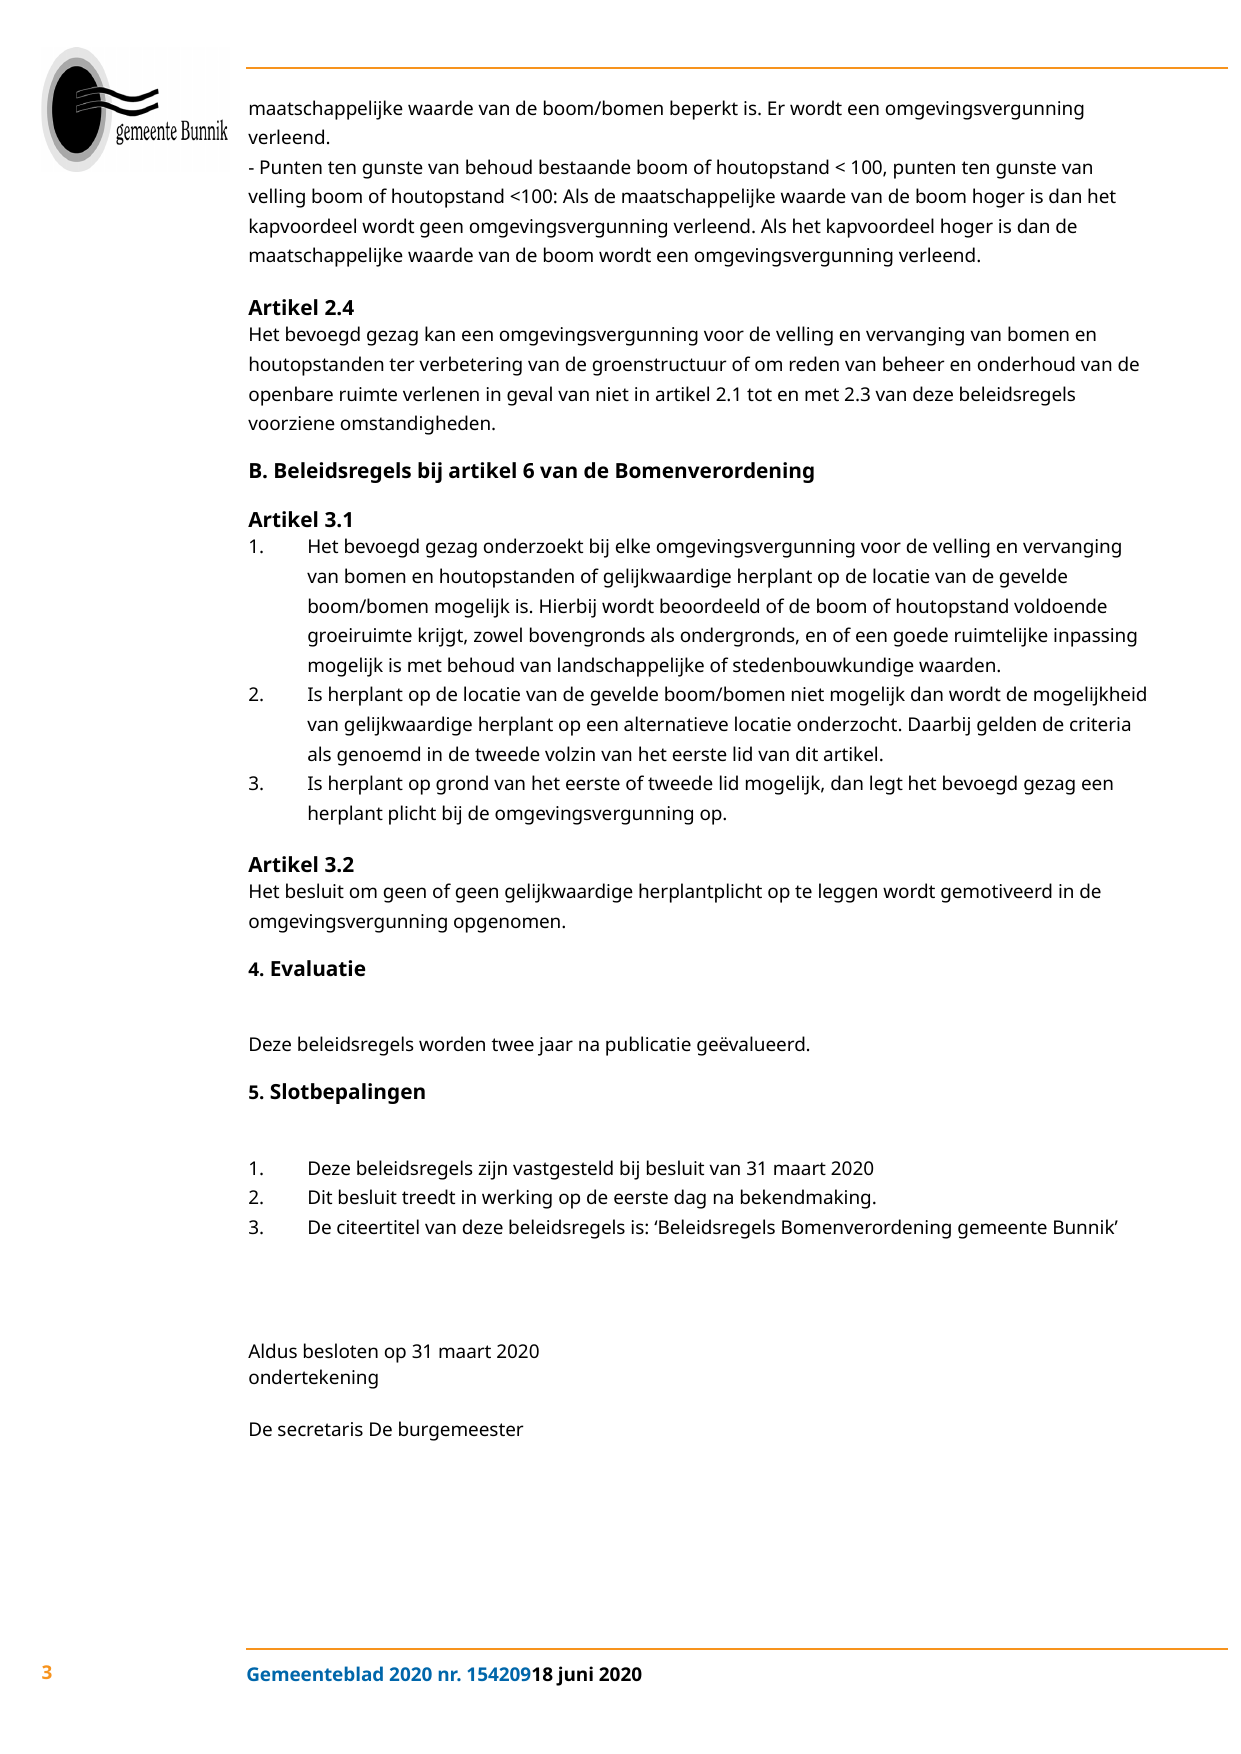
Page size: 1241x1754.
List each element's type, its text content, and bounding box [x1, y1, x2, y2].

text Deze beleidsregels worden twee jaar na publicatie geëvalueerd. [248, 1032, 1152, 1057]
picture [41, 47, 231, 172]
list Dit besluit treedt in werking op de eerste dag na bekendmaking. [248, 1184, 1152, 1210]
list De citeertitel van deze beleidsregels is: ‘Beleidsregels Bomenverordening gemeente Bunnik’ [248, 1214, 1152, 1240]
text Het bevoegd gezag kan een omgevingsvergunning voor de velling en vervanging van bomen en houtopstanden ter verbetering van de groenstructuur of om reden van beheer en onderhoud van de openbare ruimte verlenen in geval van niet in artikel 2.1 tot en met 2.3 van deze beleidsregels voorziene omstandigheden. [248, 322, 1152, 436]
text Het besluit om geen of geen gelijkwaardige herplantplicht op te leggen wordt gemotiveerd in de omgevingsvergunning opgenomen. [248, 879, 1152, 934]
list Deze beleidsregels zijn vastgesteld bij besluit van 31 maart 2020 [248, 1155, 1152, 1181]
list Is herplant op grond van het eerste of tweede lid mogelijk, dan legt het bevoegd gezag een herplant plicht bij de omgevingsvergunning op. [248, 770, 1152, 826]
list Is herplant op de locatie van de gevelde boom/bomen niet mogelijk dan wordt de mogelijkheid van gelijkwaardige herplant op een alternatieve locatie onderzocht. Daarbij gelden de criteria als genoemd in de tweede volzin van het eerste lid van dit artikel. [248, 682, 1152, 766]
text 5. Slotbepalingen [248, 1077, 1152, 1106]
text - Punten ten gunste van behoud bestaande boom of houtopstand < 100, punten ten gunste van velling boom of houtopstand <100: Als de maatschappelijke waarde van de boom hoger is dan het kapvoordeel wordt geen omgevingsvergunning verleend. Als het kapvoordeel hoger is dan de maatschappelijke waarde van de boom wordt een omgevingsvergunning verleend. [248, 154, 1152, 268]
text Aldus besloten op 31 maart 2020 [248, 1339, 1152, 1364]
text ondertekening [248, 1364, 1152, 1390]
text B. Beleidsregels bij artikel 6 van de Bomenverordening [248, 456, 1152, 484]
text 4. Evaluatie [248, 954, 1152, 982]
text Artikel 2.4 [248, 293, 1152, 322]
text Artikel 3.1 [248, 505, 1152, 534]
text De secretaris De burgemeester [248, 1416, 1152, 1442]
text Artikel 3.2 [248, 850, 1152, 879]
text maatschappelijke waarde van de boom/bomen beperkt is. Er wordt een omgevingsvergunning verleend. [248, 95, 1152, 150]
list Het bevoegd gezag onderzoekt bij elke omgevingsvergunning voor de velling en vervanging van bomen en houtopstanden of gelijkwaardige herplant op de locatie van de gevelde boom/bomen mogelijk is. Hierbij wordt beoordeeld of de boom of houtopstand voldoende groeiruimte krijgt, zowel bovengronds als ondergronds, en of een goede ruimtelijke inpassing mogelijk is met behoud van landschappelijke of stedenbouwkundige waarden. [248, 534, 1152, 678]
